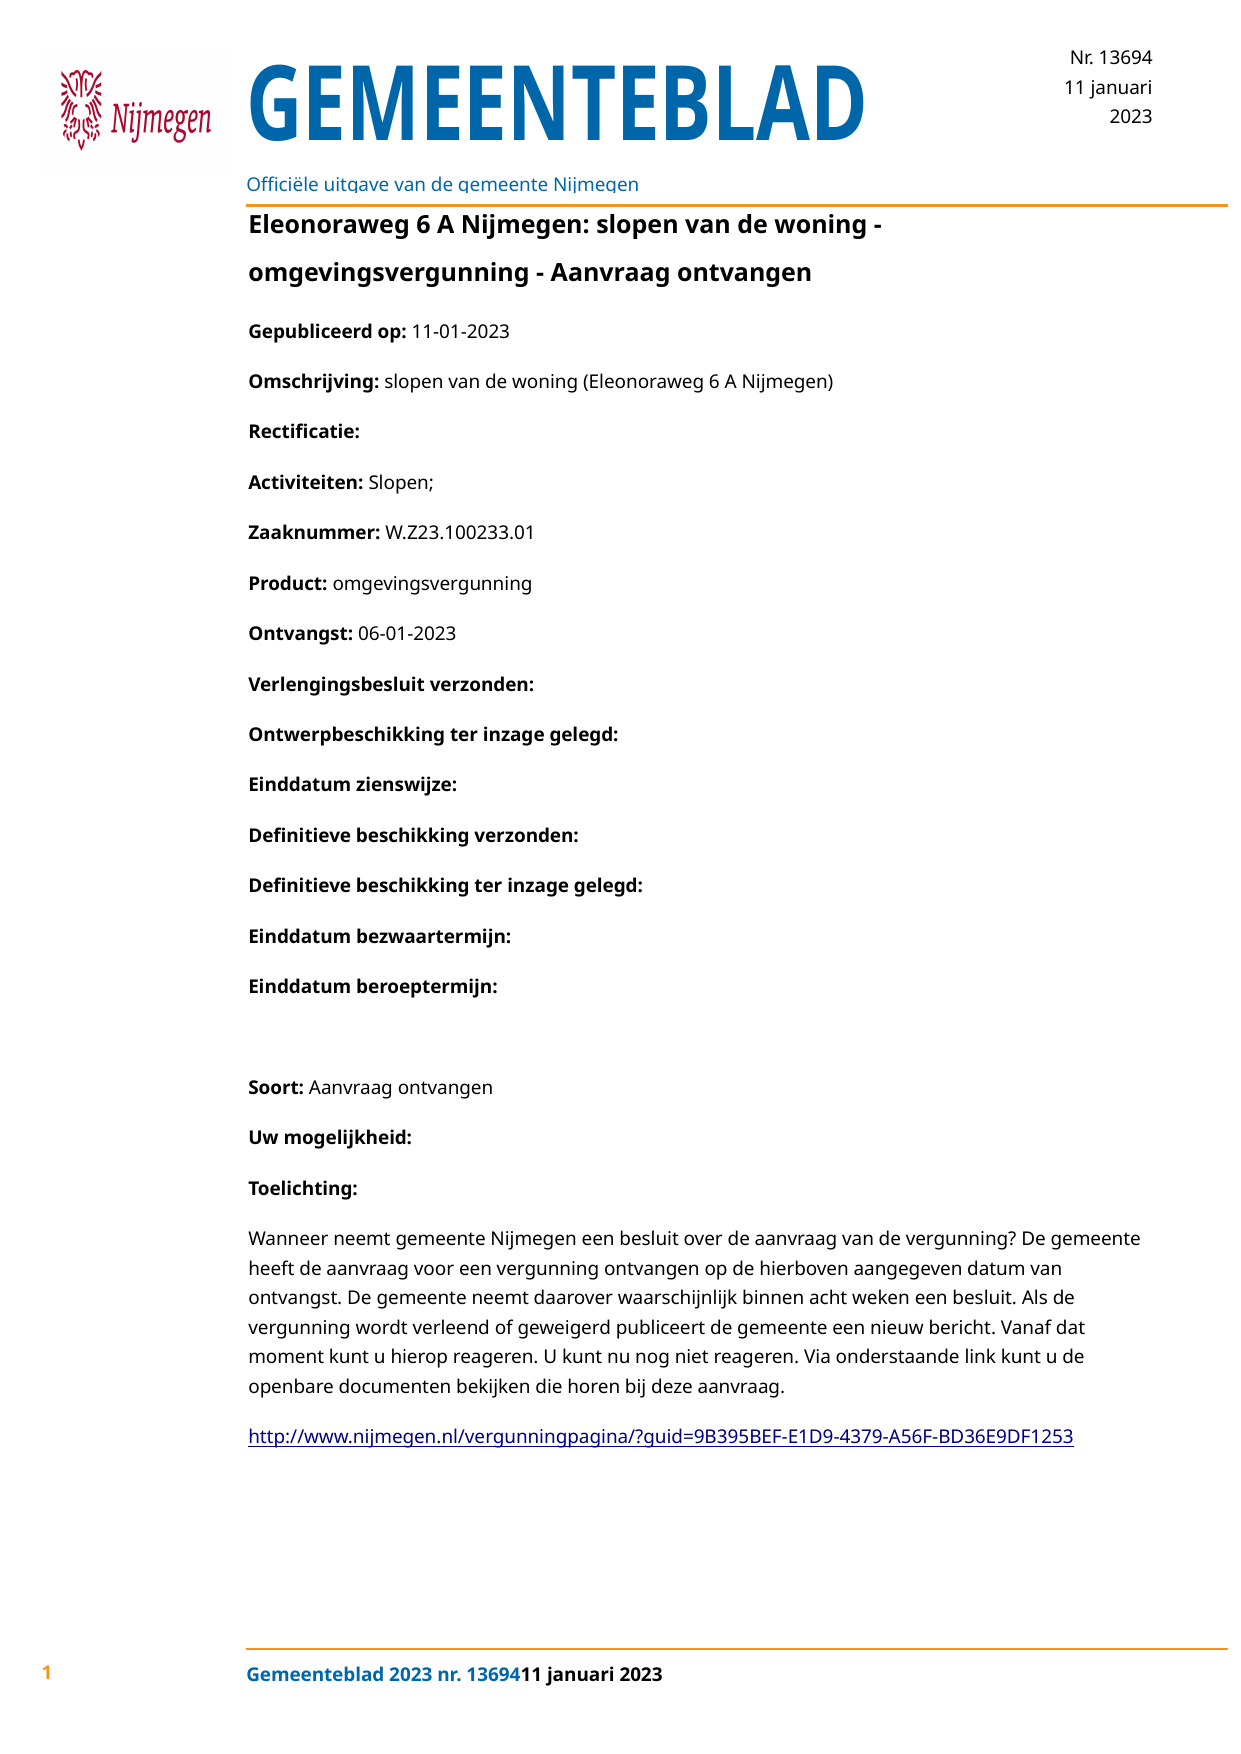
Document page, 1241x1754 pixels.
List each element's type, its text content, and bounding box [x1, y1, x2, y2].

text Soort: Aanvraag ontvangen [248, 1074, 1152, 1100]
text Product: omgevingsvergunning [248, 570, 1152, 596]
text Rectificatie: [248, 419, 1152, 444]
text Definitieve beschikking ter inzage gelegd: [248, 872, 1152, 898]
picture [41, 47, 231, 172]
text Zaaknummer: W.Z23.100233.01 [248, 519, 1152, 545]
text Gepubliceerd op: 11-01-2023 [248, 318, 1152, 344]
text Verlengingsbesluit verzonden: [248, 671, 1152, 697]
text Definitieve beschikking verzonden: [248, 822, 1152, 848]
text Uw mogelijkheid: [248, 1124, 1152, 1150]
text Einddatum bezwaartermijn: [248, 923, 1152, 949]
text Eleonoraweg 6 A Nijmegen: slopen van de woning - omgevingsvergunning - Aanvraag ontvangen [248, 207, 1152, 288]
text Ontvangst: 06-01-2023 [248, 620, 1152, 646]
text Activiteiten: Slopen; [248, 469, 1152, 495]
text Einddatum zienswijze: [248, 772, 1152, 797]
text Einddatum beroeptermijn: [248, 973, 1152, 999]
text http://www.nijmegen.nl/vergunningpagina/?guid=9B395BEF-E1D9-4379-A56F-BD36E9DF1253 [248, 1424, 1152, 1449]
text Omschrijving: slopen van de woning (Eleonoraweg 6 A Nijmegen) [248, 368, 1152, 394]
text Wanneer neemt gemeente Nijmegen een besluit over de aanvraag van de vergunning? De gemeente heeft de aanvraag voor een vergunning ontvangen op de hierboven aangegeven datum van ontvangst. De gemeente neemt daarover waarschijnlijk binnen acht weken een besluit. Als de vergunning wordt verleend of geweigerd publiceert de gemeente een nieuw bericht. Vanaf dat moment kunt u hierop reageren. U kunt nu nog niet reageren. Via onderstaande link kunt u de openbare documenten bekijken die horen bij deze aanvraag. [248, 1225, 1152, 1399]
text Ontwerpbeschikking ter inzage gelegd: [248, 721, 1152, 747]
text Toelichting: [248, 1175, 1152, 1201]
